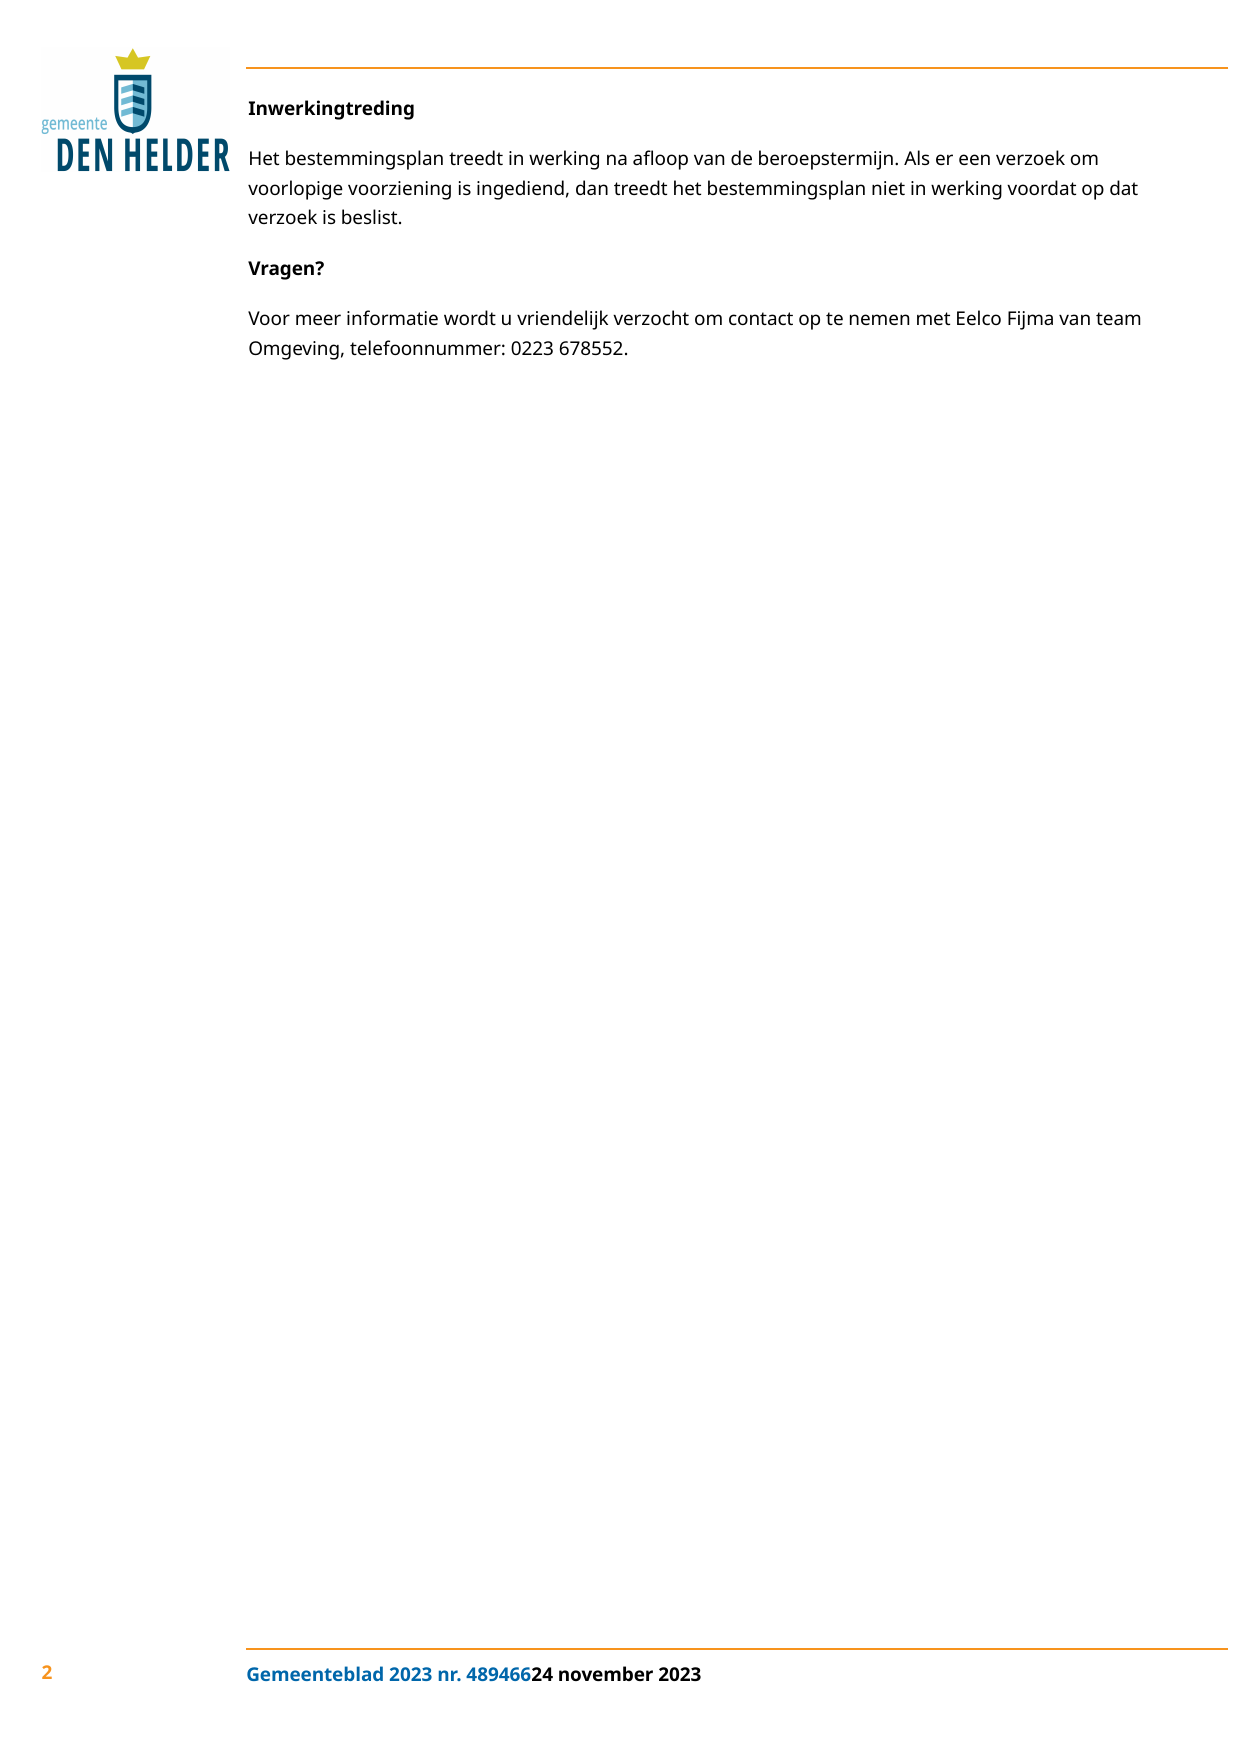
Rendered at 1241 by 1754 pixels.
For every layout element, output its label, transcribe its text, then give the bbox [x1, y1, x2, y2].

picture [220, 160, 224, 172]
picture [100, 154, 106, 172]
text Vragen? [248, 255, 1152, 281]
text Voor meer informatie wordt u vriendelijk verzocht om contact op te nemen met Eelco Fijma van team Omgeving, telefoonnummer: 0223 678552. [248, 305, 1152, 361]
text Inwerkingtreding [248, 95, 1152, 121]
picture [130, 157, 135, 172]
picture [182, 144, 187, 165]
picture [63, 144, 68, 165]
picture [41, 47, 231, 172]
text Het bestemmingsplan treedt in werking na afloop van de beroepstermijn. Als er een verzoek om voorlopige voorziening is ingediend, dan treedt het bestemmingsplan niet in werking voordat op dat verzoek is beslist. [248, 145, 1152, 230]
